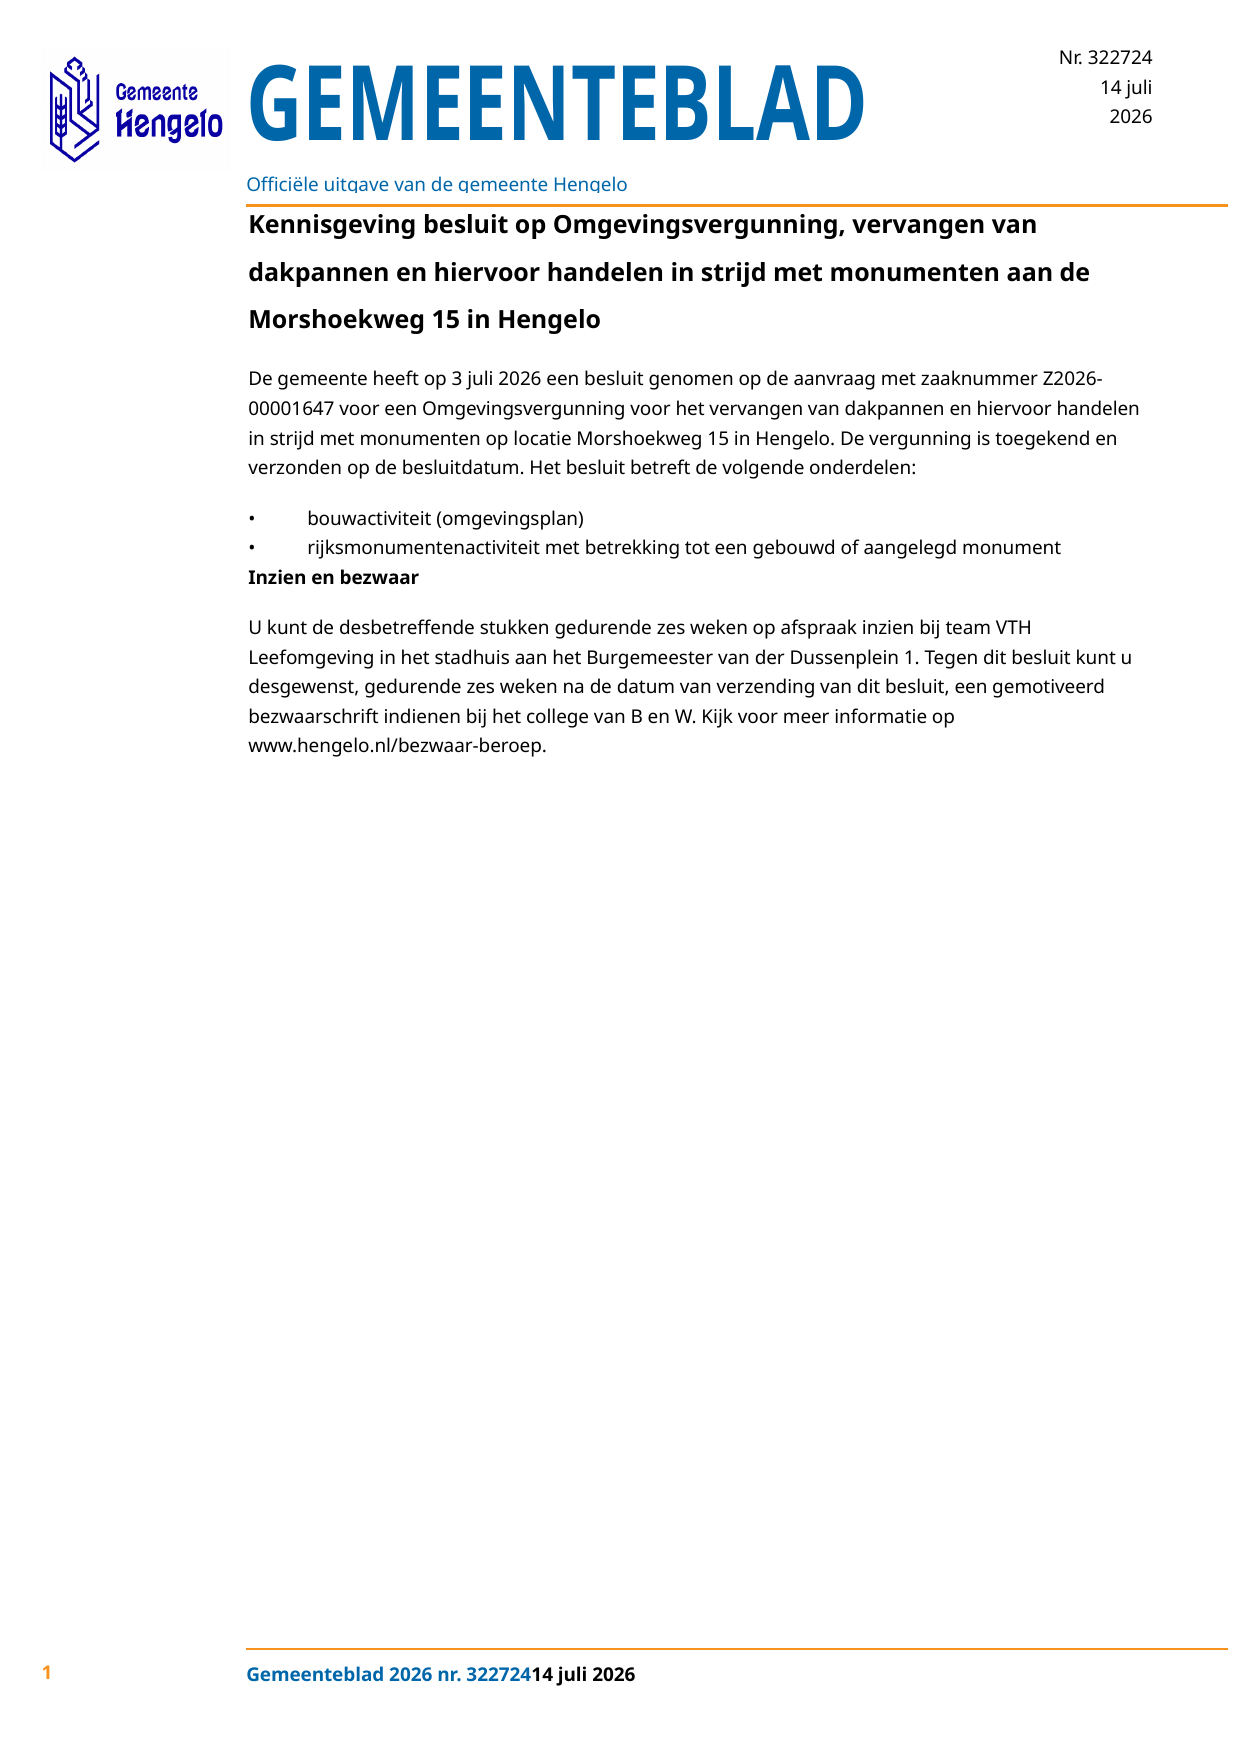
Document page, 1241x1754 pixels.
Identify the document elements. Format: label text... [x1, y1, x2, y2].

text Kennisgeving besluit op Omgevingsvergunning, vervangen van dakpannen en hiervoor handelen in strijd met monumenten aan de Morshoekweg 15 in Hengelo [248, 207, 1152, 336]
picture [41, 47, 231, 172]
list rijksmonumentenactiviteit met betrekking tot een gebouwd of aangelegd monument [248, 534, 1152, 560]
text De gemeente heeft op 3 juli 2026 een besluit genomen op de aanvraag met zaaknummer Z2026-00001647 voor een Omgevingsvergunning voor het vervangen van dakpannen en hiervoor handelen in strijd met monumenten op locatie Morshoekweg 15 in Hengelo. De vergunning is toegekend en verzonden op de besluitdatum. Het besluit betreft de volgende onderdelen: [248, 366, 1152, 480]
list bouwactiviteit (omgevingsplan) [248, 505, 1152, 530]
text Inzien en bezwaar [248, 564, 1152, 589]
text U kunt de desbetreffende stukken gedurende zes weken op afspraak inzien bij team VTH Leefomgeving in het stadhuis aan het Burgemeester van der Dussenplein 1. Tegen dit besluit kunt u desgewenst, gedurende zes weken na de datum van verzending van dit besluit, een gemotiveerd bezwaarschrift indienen bij het college van B en W. Kijk voor meer informatie op www.hengelo.nl/bezwaar-beroep. [248, 614, 1152, 758]
